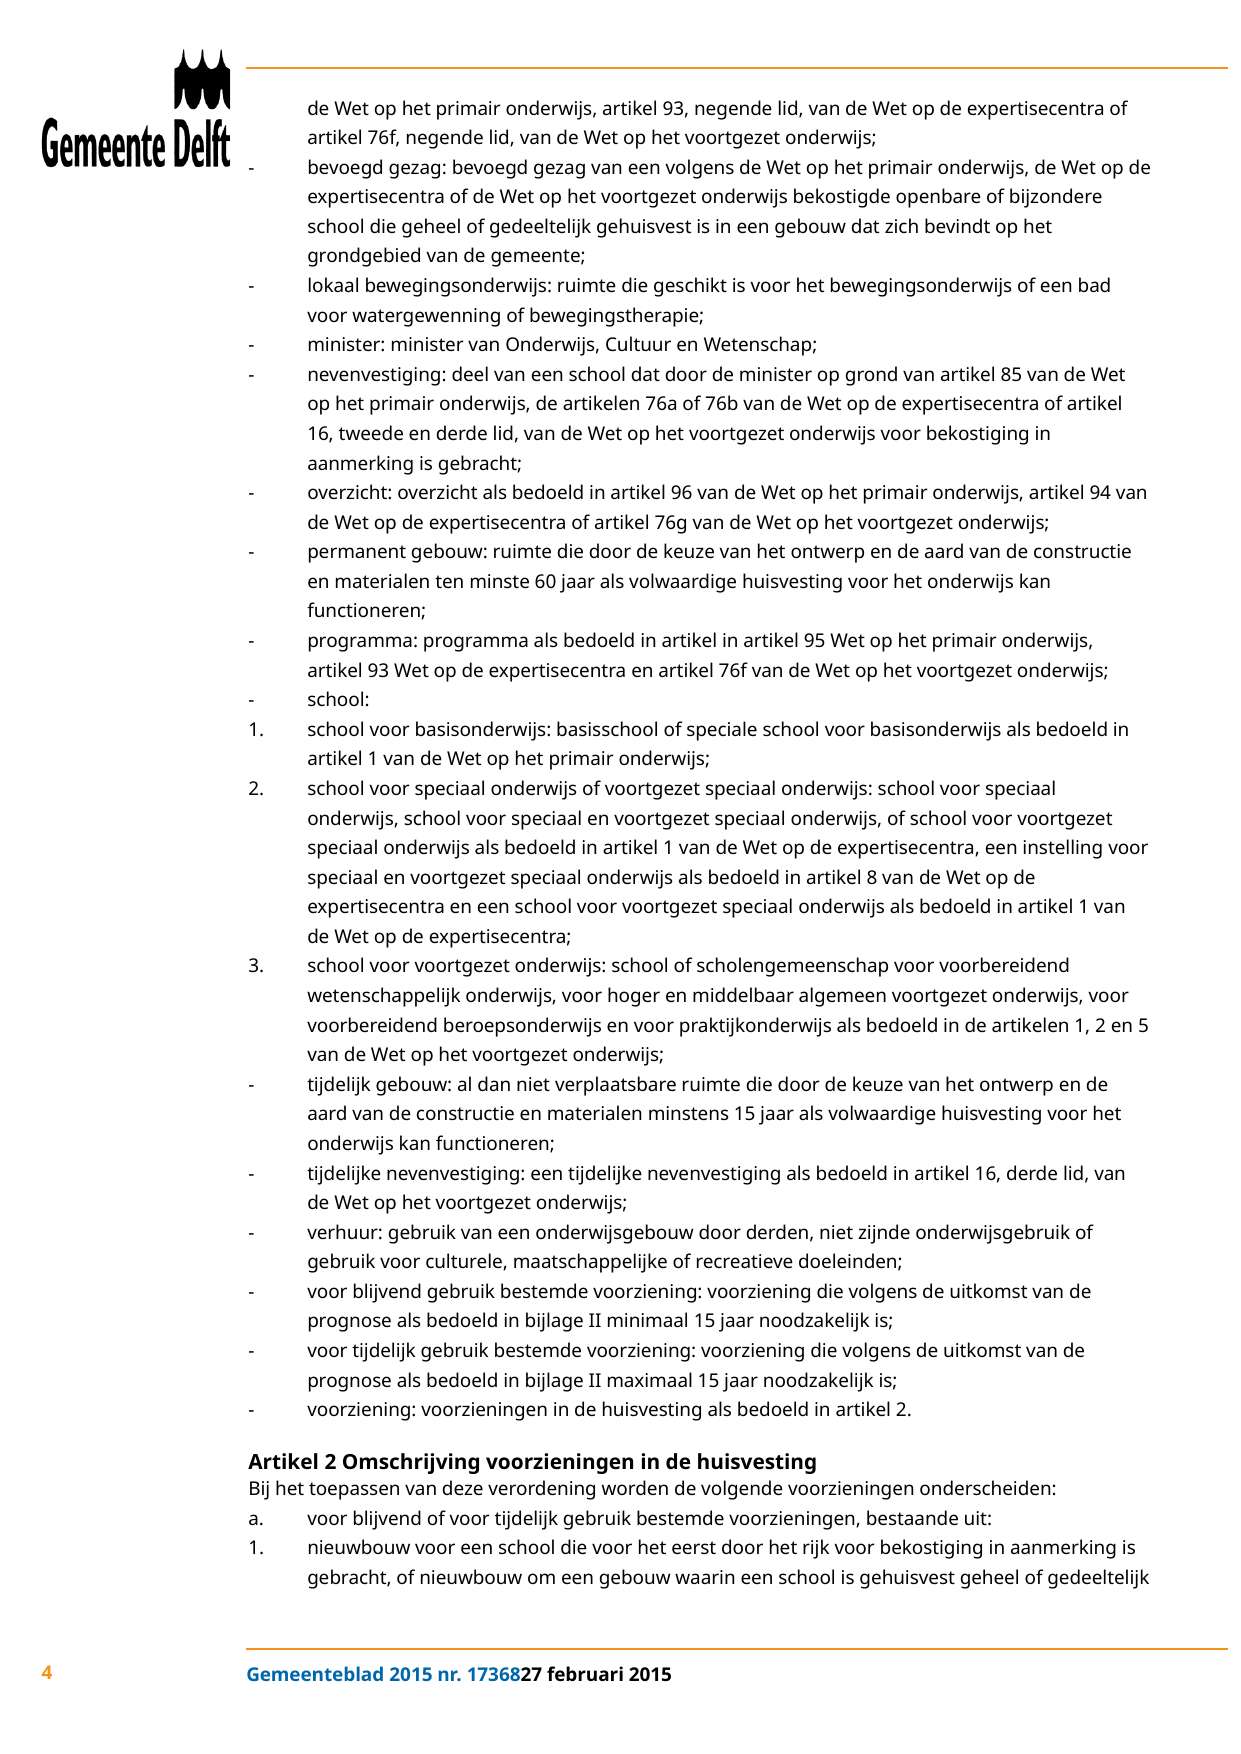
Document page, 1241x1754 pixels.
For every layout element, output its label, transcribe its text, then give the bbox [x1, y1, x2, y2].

list school voor speciaal onderwijs of voortgezet speciaal onderwijs: school voor speciaal onderwijs, school voor speciaal en voortgezet speciaal onderwijs, of school voor voortgezet speciaal onderwijs als bedoeld in artikel 1 van de Wet op de expertisecentra, een instelling voor speciaal en voortgezet speciaal onderwijs als bedoeld in artikel 8 van de Wet op de expertisecentra en een school voor voortgezet speciaal onderwijs als bedoeld in artikel 1 van de Wet op de expertisecentra; [248, 775, 1152, 949]
list school voor voortgezet onderwijs: school of scholengemeenschap voor voorbereidend wetenschappelijk onderwijs, voor hoger en middelbaar algemeen voortgezet onderwijs, voor voorbereidend beroepsonderwijs en voor praktijkonderwijs als bedoeld in de artikelen 1, 2 en 5 van de Wet op het voortgezet onderwijs; [248, 953, 1152, 1067]
list voor blijvend gebruik bestemde voorziening: voorziening die volgens de uitkomst van de prognose als bedoeld in bijlage II minimaal 15 jaar noodzakelijk is; [248, 1278, 1152, 1333]
list programma: programma als bedoeld in artikel in artikel 95 Wet op het primair onderwijs, artikel 93 Wet op de expertisecentra en artikel 76f van de Wet op het voortgezet onderwijs; [248, 627, 1152, 683]
list voor blijvend of voor tijdelijk gebruik bestemde voorzieningen, bestaande uit: [248, 1505, 1152, 1531]
list voor tijdelijk gebruik bestemde voorziening: voorziening die volgens de uitkomst van de prognose als bedoeld in bijlage II maximaal 15 jaar noodzakelijk is; [248, 1337, 1152, 1393]
text Bij het toepassen van deze verordening worden de volgende voorzieningen onderscheiden: [248, 1475, 1152, 1501]
list bevoegd gezag: bevoegd gezag van een volgens de Wet op het primair onderwijs, de Wet op de expertisecentra of de Wet op het voortgezet onderwijs bekostigde openbare of bijzondere school die geheel of gedeeltelijk gehuisvest is in een gebouw dat zich bevindt op het grondgebied van de gemeente; [248, 154, 1152, 268]
list school voor basisonderwijs: basisschool of speciale school voor basisonderwijs als bedoeld in artikel 1 van de Wet op het primair onderwijs; [248, 716, 1152, 771]
list nevenvestiging: deel van een school dat door de minister op grond van artikel 85 van de Wet op het primair onderwijs, de artikelen 76a of 76b van de Wet op de expertisecentra of artikel 16, tweede en derde lid, van de Wet op het voortgezet onderwijs voor bekostiging in aanmerking is gebracht; [248, 361, 1152, 476]
list tijdelijke nevenvestiging: een tijdelijke nevenvestiging als bedoeld in artikel 16, derde lid, van de Wet op het voortgezet onderwijs; [248, 1160, 1152, 1215]
list de Wet op het primair onderwijs, artikel 93, negende lid, van de Wet op de expertisecentra of artikel 76f, negende lid, van de Wet op het voortgezet onderwijs; [248, 95, 1152, 150]
list minister: minister van Onderwijs, Cultuur en Wetenschap; [248, 331, 1152, 357]
list nieuwbouw voor een school die voor het eerst door het rijk voor bekostiging in aanmerking is gebracht, of nieuwbouw om een gebouw waarin een school is gehuisvest geheel of gedeeltelijk [248, 1534, 1152, 1590]
list verhuur: gebruik van een onderwijsgebouw door derden, niet zijnde onderwijsgebruik of gebruik voor culturele, maatschappelijke of recreatieve doeleinden; [248, 1219, 1152, 1274]
list tijdelijk gebouw: al dan niet verplaatsbare ruimte die door de keuze van het ontwerp en de aard van de constructie en materialen minstens 15 jaar als volwaardige huisvesting voor het onderwijs kan functioneren; [248, 1071, 1152, 1156]
picture [41, 47, 231, 172]
list school: [248, 686, 1152, 712]
list lokaal bewegingsonderwijs: ruimte die geschikt is voor het bewegingsonderwijs of een bad voor watergewenning of bewegingstherapie; [248, 272, 1152, 328]
list overzicht: overzicht als bedoeld in artikel 96 van de Wet op het primair onderwijs, artikel 94 van de Wet op de expertisecentra of artikel 76g van de Wet op het voortgezet onderwijs; [248, 479, 1152, 535]
list voorziening: voorzieningen in de huisvesting als bedoeld in artikel 2. [248, 1396, 1152, 1422]
list permanent gebouw: ruimte die door de keuze van het ontwerp en de aard van de constructie en materialen ten minste 60 jaar als volwaardige huisvesting voor het onderwijs kan functioneren; [248, 538, 1152, 623]
text Artikel 2 Omschrijving voorzieningen in de huisvesting [248, 1447, 1152, 1475]
